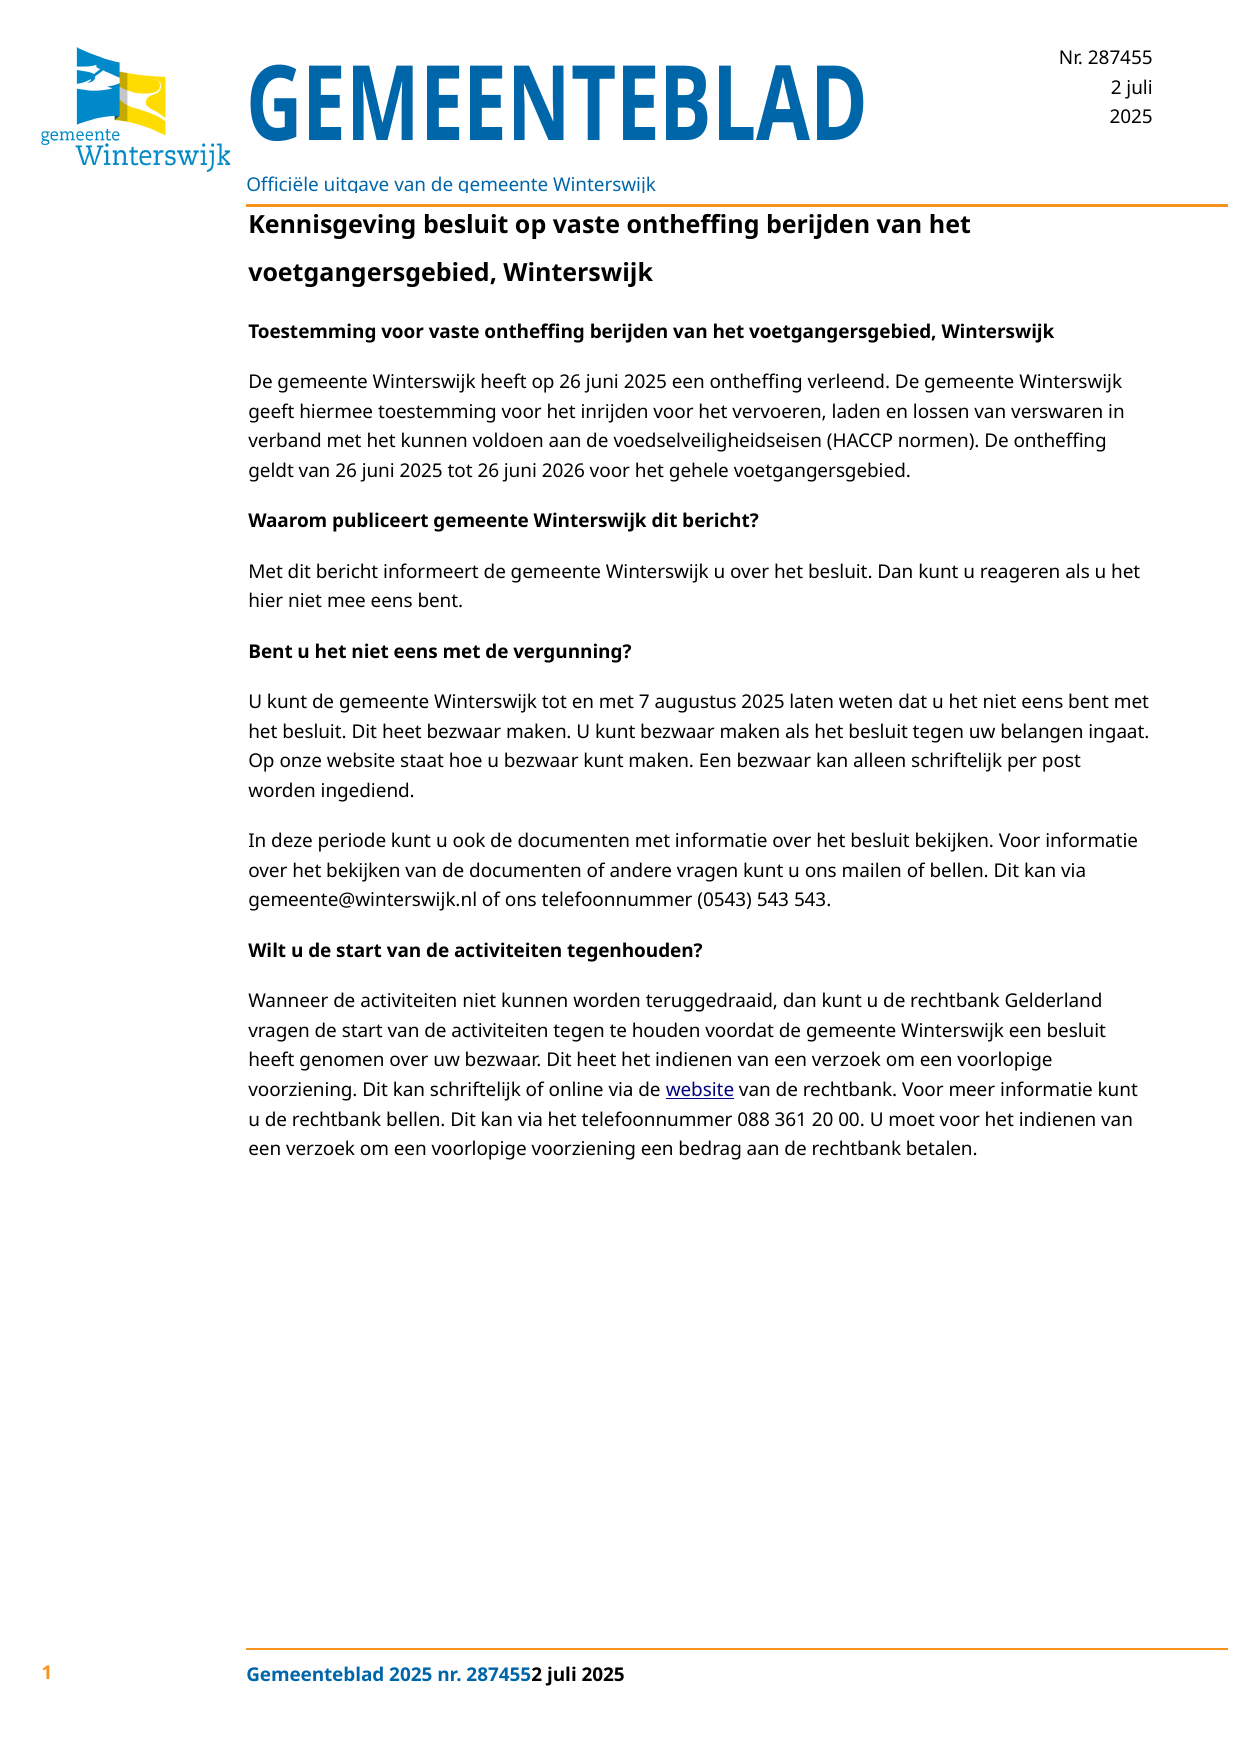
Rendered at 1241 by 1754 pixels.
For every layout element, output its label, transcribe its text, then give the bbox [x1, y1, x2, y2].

picture [225, 153, 231, 162]
picture [41, 47, 231, 172]
text Kennisgeving besluit op vaste ontheffing berijden van het voetgangersgebied, Winterswijk [248, 207, 1152, 288]
text De gemeente Winterswijk heeft op 26 juni 2025 een ontheffing verleend. De gemeente Winterswijk geeft hiermee toestemming voor het inrijden voor het vervoeren, laden en lossen van verswaren in verband met het kunnen voldoen aan de voedselveiligheidseisen (HACCP normen). De ontheffing geldt van 26 juni 2025 tot 26 juni 2026 voor het gehele voetgangersgebied. [248, 368, 1152, 483]
text In deze periode kunt u ook de documenten met informatie over het besluit bekijken. Voor informatie over het bekijken van de documenten of andere vragen kunt u ons mailen of bellen. Dit kan via gemeente@winterswijk.nl of ons telefoonnummer (0543) 543 543. [248, 827, 1152, 912]
text U kunt de gemeente Winterswijk tot en met 7 augustus 2025 laten weten dat u het niet eens bent met het besluit. Dit heet bezwaar maken. U kunt bezwaar maken als het besluit tegen uw belangen ingaat. Op onze website staat hoe u bezwaar kunt maken. Een bezwaar kan alleen schriftelijk per post worden ingediend. [248, 688, 1152, 803]
text Wilt u de start van de activiteiten tegenhouden? [248, 937, 1152, 963]
text Bent u het niet eens met de vergunning? [248, 638, 1152, 664]
text Waarom publiceert gemeente Winterswijk dit bericht? [248, 507, 1152, 533]
text Met dit bericht informeert de gemeente Winterswijk u over het besluit. Dan kunt u reageren als u het hier niet mee eens bent. [248, 558, 1152, 613]
text Toestemming voor vaste ontheffing berijden van het voetgangersgebied, Winterswijk [248, 318, 1152, 344]
text Wanneer de activiteiten niet kunnen worden teruggedraaid, dan kunt u de rechtbank Gelderland vragen de start van de activiteiten tegen te houden voordat de gemeente Winterswijk een besluit heeft genomen over uw bezwaar. Dit heet het indienen van een verzoek om een voorlopige voorziening. Dit kan schriftelijk of online via de website van de rechtbank. Voor meer informatie kunt u de rechtbank bellen. Dit kan via het telefoonnummer 088 361 20 00. U moet voor het indienen van een verzoek om een voorlopige voorziening een bedrag aan de rechtbank betalen. [248, 987, 1152, 1161]
